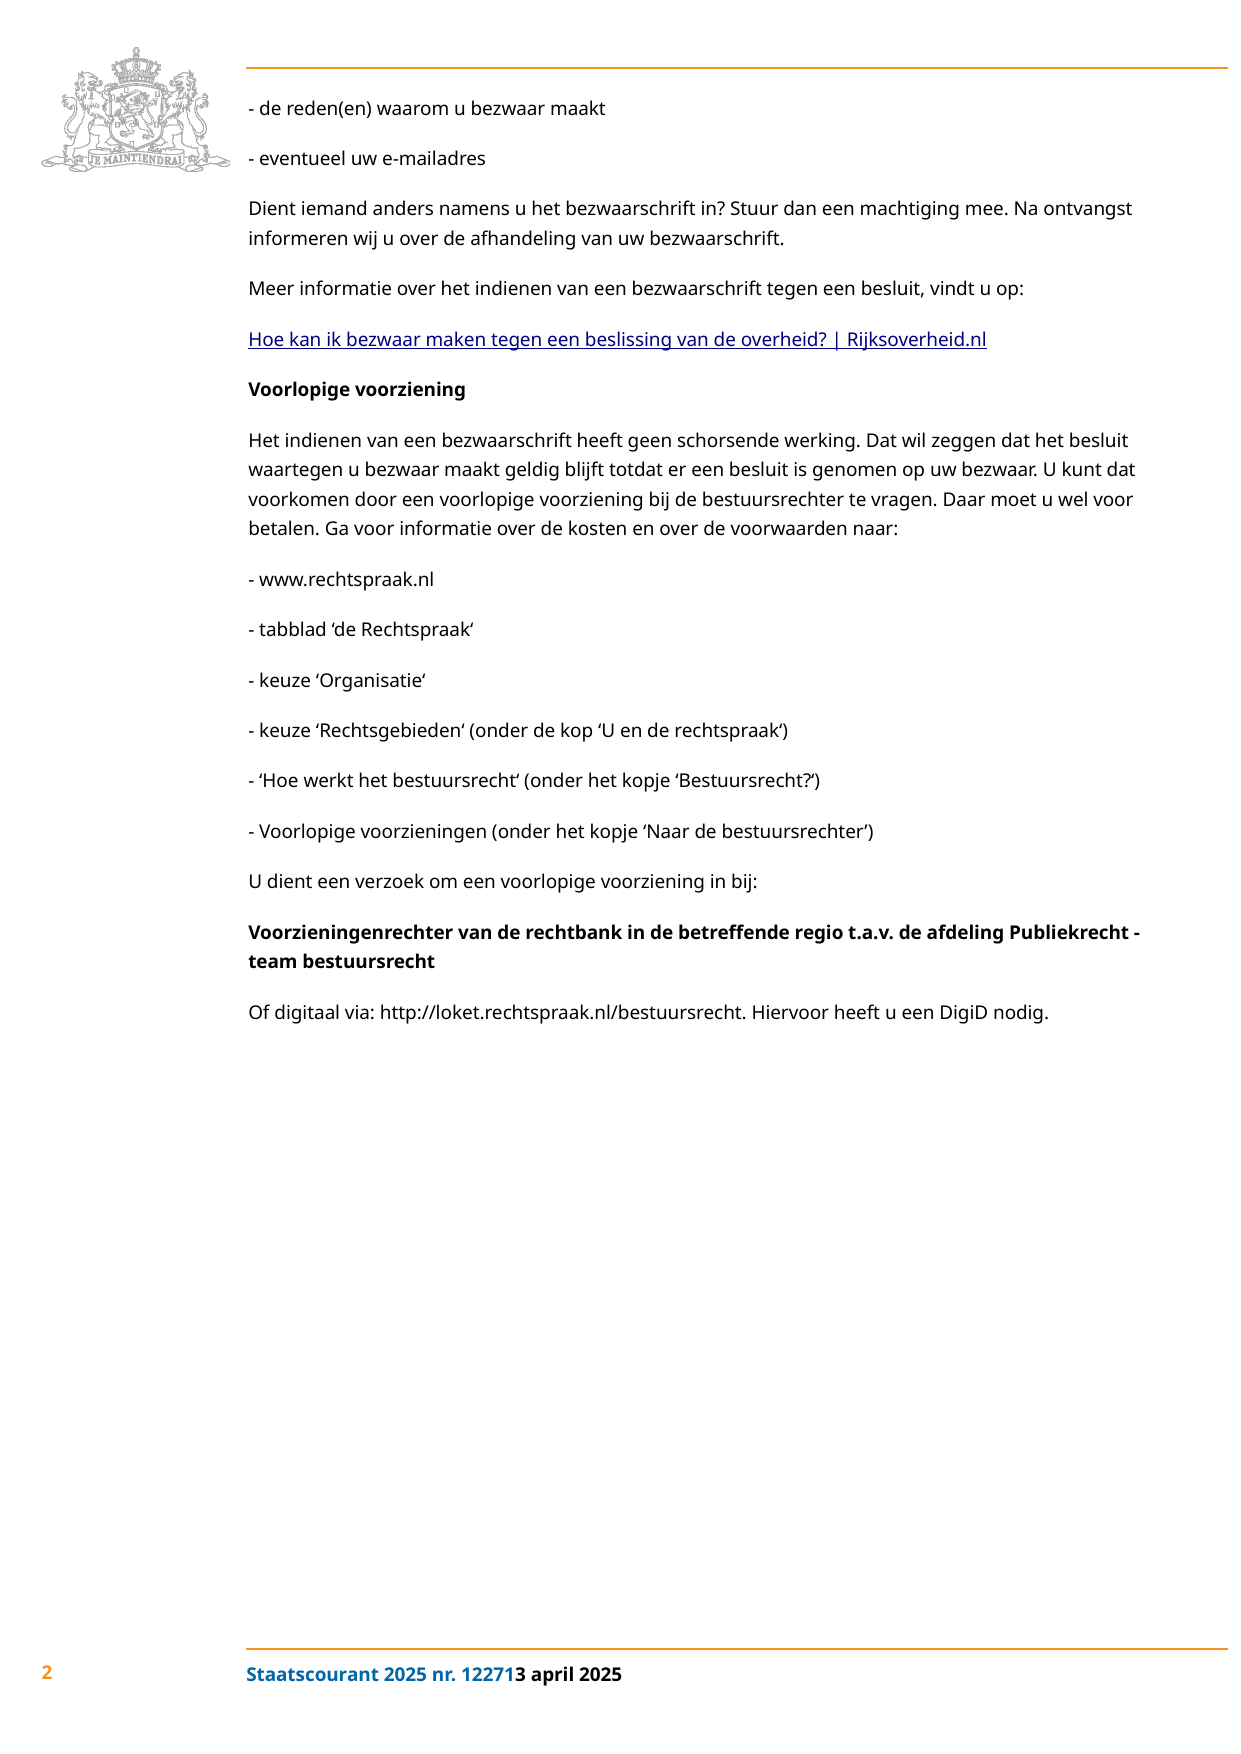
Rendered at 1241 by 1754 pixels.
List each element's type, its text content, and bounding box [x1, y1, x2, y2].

text Voorlopige voorziening [248, 376, 1152, 402]
text Of digitaal via: http://loket.rechtspraak.nl/bestuursrecht. Hiervoor heeft u een DigiD nodig. [248, 999, 1152, 1025]
text - Voorlopige voorzieningen (onder het kopje ‘Naar de bestuursrechter’) [248, 818, 1152, 844]
picture [41, 47, 231, 172]
text - ‘Hoe werkt het bestuursrecht‘ (onder het kopje ‘Bestuursrecht?‘) [248, 768, 1152, 793]
text U dient een verzoek om een voorlopige voorziening in bij: [248, 868, 1152, 894]
text Voorzieningenrechter van de rechtbank in de betreffende regio t.a.v. de afdeling Publiekrecht - team bestuursrecht [248, 919, 1152, 974]
text - keuze ‘Rechtsgebieden‘ (onder de kop ‘U en de rechtspraak‘) [248, 717, 1152, 743]
text Het indienen van een bezwaarschrift heeft geen schorsende werking. Dat wil zeggen dat het besluit waartegen u bezwaar maakt geldig blijft totdat er een besluit is genomen op uw bezwaar. U kunt dat voorkomen door een voorlopige voorziening bij de bestuursrechter te vragen. Daar moet u wel voor betalen. Ga voor informatie over de kosten en over de voorwaarden naar: [248, 427, 1152, 541]
text Meer informatie over het indienen van een bezwaarschrift tegen een besluit, vindt u op: [248, 276, 1152, 301]
text - www.rechtspraak.nl [248, 566, 1152, 592]
text - tabblad ‘de Rechtspraak‘ [248, 616, 1152, 642]
text Hoe kan ik bezwaar maken tegen een beslissing van de overheid? | Rijksoverheid.nl [248, 326, 1152, 352]
text Dient iemand anders namens u het bezwaarschrift in? Stuur dan een machtiging mee. Na ontvangst informeren wij u over de afhandeling van uw bezwaarschrift. [248, 196, 1152, 251]
text - keuze ‘Organisatie‘ [248, 667, 1152, 693]
text - eventueel uw e-mailadres [248, 145, 1152, 171]
text - de reden(en) waarom u bezwaar maakt [248, 95, 1152, 121]
